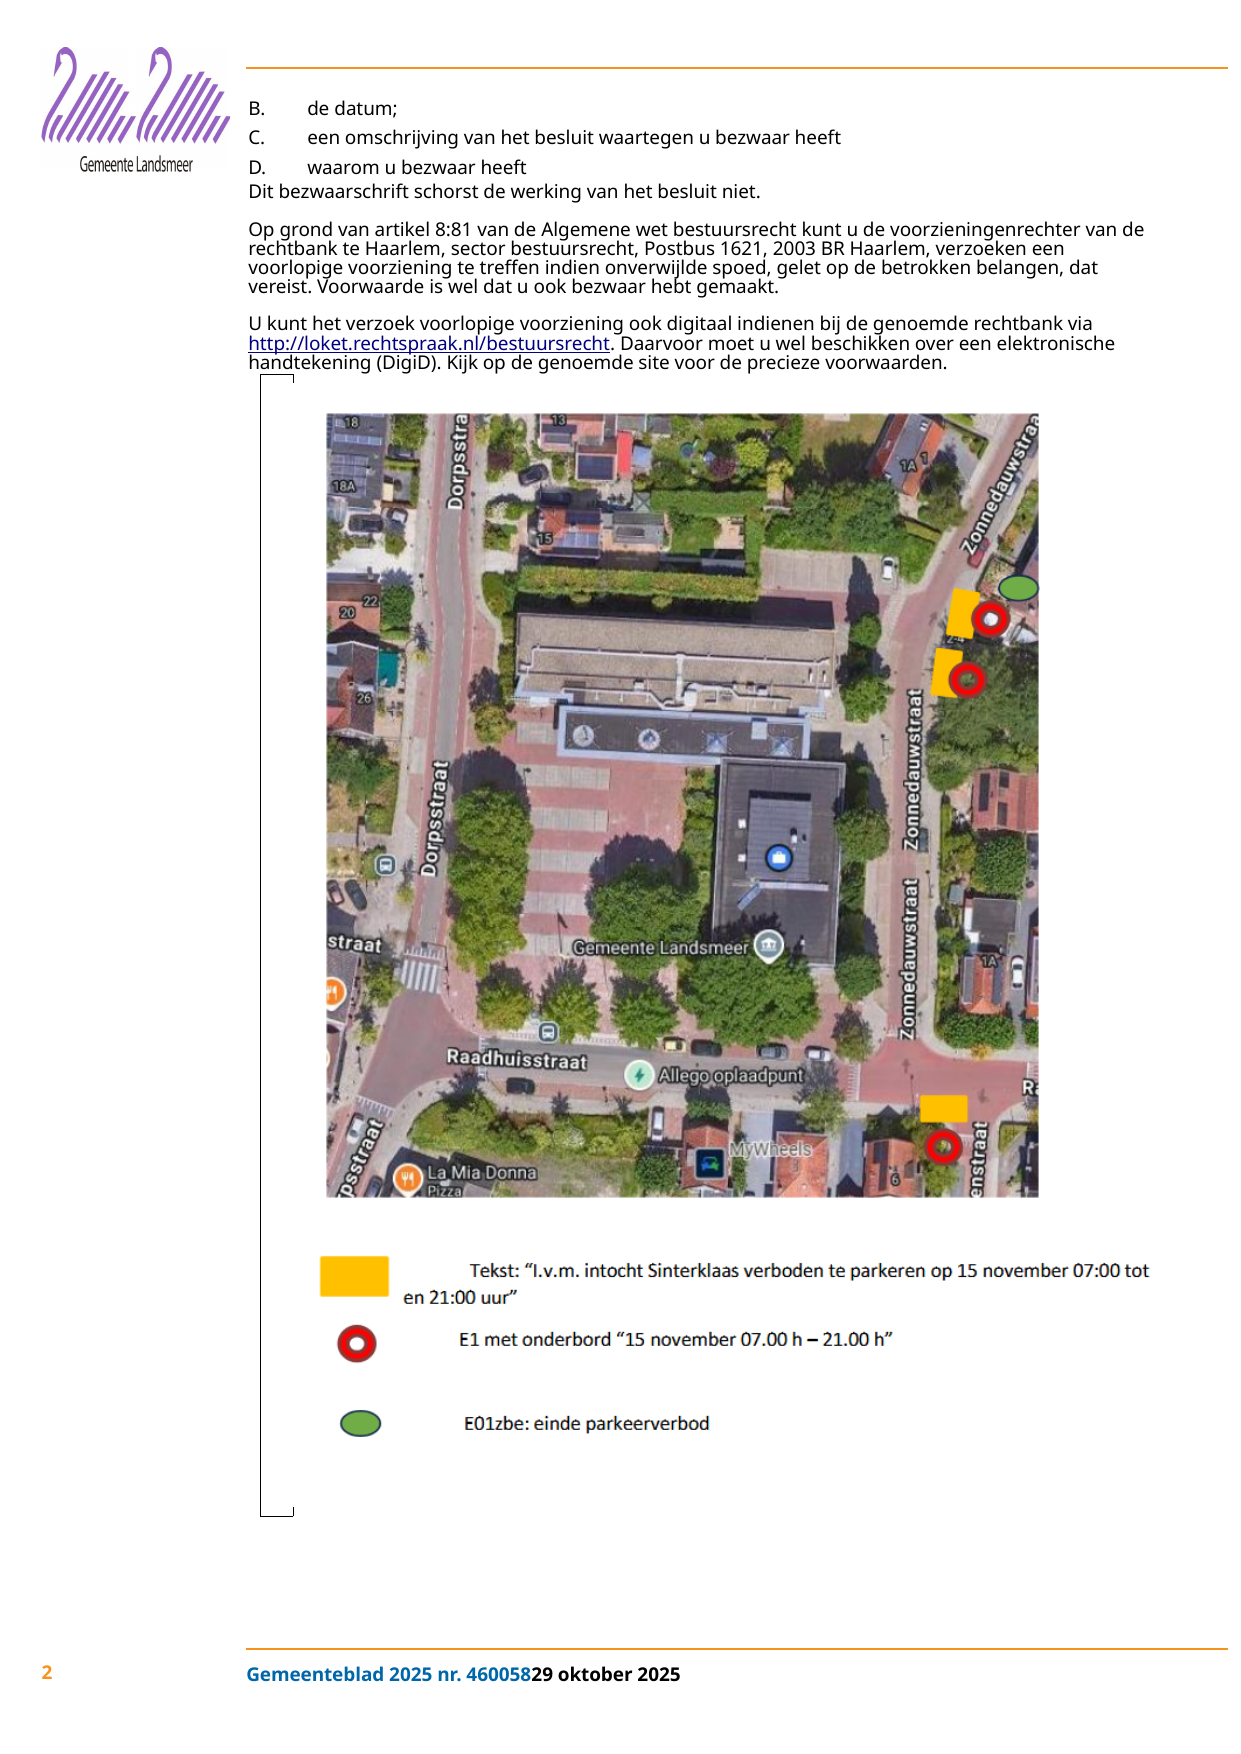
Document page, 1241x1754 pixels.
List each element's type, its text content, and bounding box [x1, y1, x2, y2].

text Dit bezwaarschrift schorst de werking van het besluit niet. [248, 183, 1152, 203]
picture [41, 47, 231, 172]
picture [268, 383, 1173, 1507]
text U kunt het verzoek voorlopige voorziening ook digitaal indienen bij de genoemde rechtbank via http://loket.rechtspraak.nl/bestuursrecht. Daarvoor moet u wel beschikken over een elektronische handtekening (DigiD). Kijk op de genoemde site voor de precieze voorwaarden. [248, 315, 1152, 373]
list de datum; [248, 95, 1152, 121]
text Op grond van artikel 8:81 van de Algemene wet bestuursrecht kunt u de voorzieningenrechter van de rechtbank te Haarlem, sector bestuursrecht, Postbus 1621, 2003 BR Haarlem, verzoeken een voorlopige voorziening te treffen indien onverwijlde spoed, gelet op de betrokken belangen, dat vereist. Voorwaarde is wel dat u ook bezwaar hebt gemaakt. [248, 221, 1152, 298]
list een omschrijving van het besluit waartegen u bezwaar heeft [248, 124, 1152, 150]
list waarom u bezwaar heeft [248, 154, 1152, 180]
